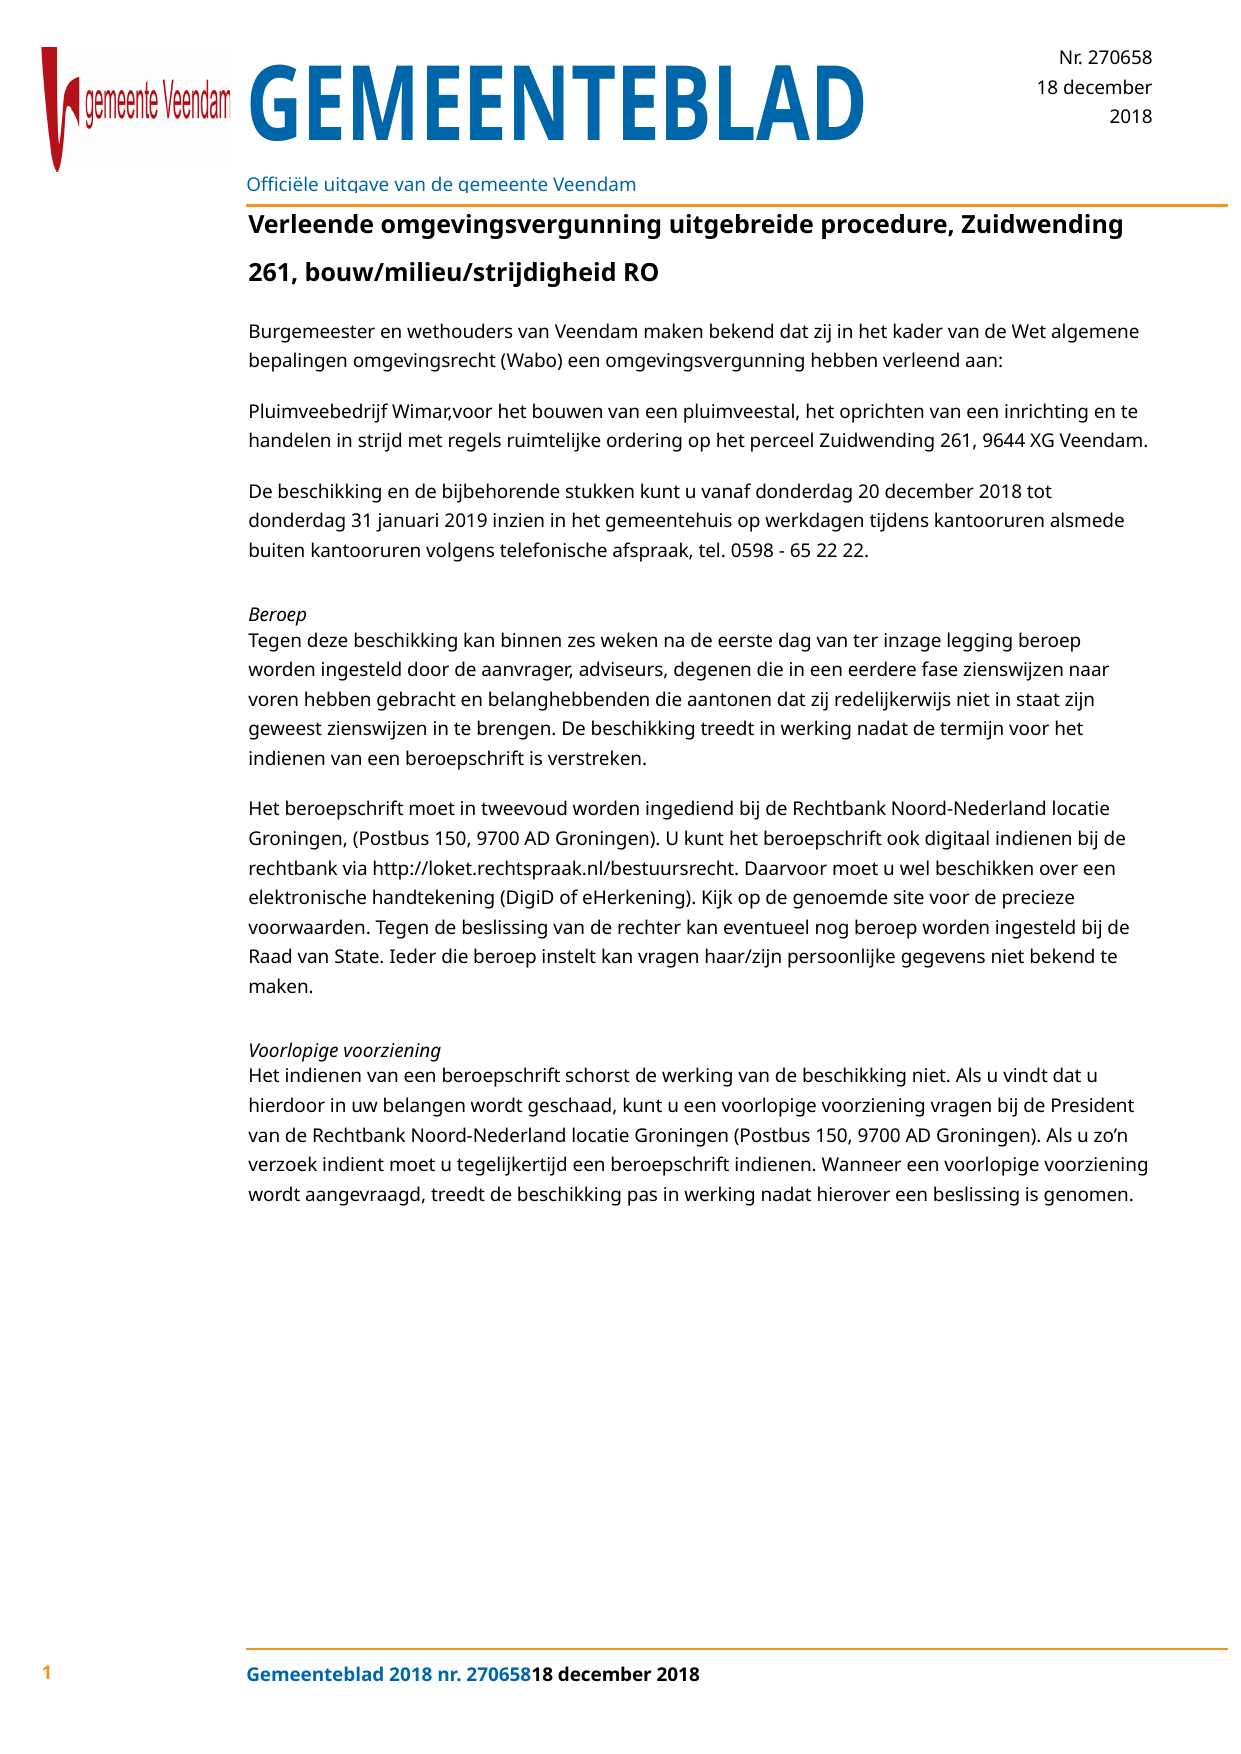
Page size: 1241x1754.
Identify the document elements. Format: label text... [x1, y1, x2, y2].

picture [41, 47, 231, 172]
text Pluimveebedrijf Wimar,voor het bouwen van een pluimveestal, het oprichten van een inrichting en te handelen in strijd met regels ruimtelijke ordering op het perceel Zuidwending 261, 9644 XG Veendam. [248, 398, 1152, 453]
text Verleende omgevingsvergunning uitgebreide procedure, Zuidwending 261, bouw/milieu/strijdigheid RO [248, 207, 1152, 288]
text Voorlopige voorziening [248, 1037, 1152, 1063]
text Burgemeester en wethouders van Veendam maken bekend dat zij in het kader van de Wet algemene bepalingen omgevingsrecht (Wabo) een omgevingsvergunning hebben verleend aan: [248, 318, 1152, 373]
text Tegen deze beschikking kan binnen zes weken na de eerste dag van ter inzage legging beroep worden ingesteld door de aanvrager, adviseurs, degenen die in een eerdere fase zienswijzen naar voren hebben gebracht en belanghebbenden die aantonen dat zij redelijkerwijs niet in staat zijn geweest zienswijzen in te brengen. De beschikking treedt in werking nadat de termijn voor het indienen van een beroepschrift is verstreken. [248, 627, 1152, 771]
text Het indienen van een beroepschrift schorst de werking van de beschikking niet. Als u vindt dat u hierdoor in uw belangen wordt geschaad, kunt u een voorlopige voorziening vragen bij de President van de Rechtbank Noord-Nederland locatie Groningen (Postbus 150, 9700 AD Groningen). Als u zo’n verzoek indient moet u tegelijkertijd een beroepschrift indienen. Wanneer een voorlopige voorziening wordt aangevraagd, treedt de beschikking pas in werking nadat hierover een beslissing is genomen. [248, 1063, 1152, 1207]
text Beroep [248, 601, 1152, 627]
text De beschikking en de bijbehorende stukken kunt u vanaf donderdag 20 december 2018 tot donderdag 31 januari 2019 inzien in het gemeentehuis op werkdagen tijdens kantooruren alsmede buiten kantooruren volgens telefonische afspraak, tel. 0598 - 65 22 22. [248, 478, 1152, 563]
text Het beroepschrift moet in tweevoud worden ingediend bij de Rechtbank Noord-Nederland locatie Groningen, (Postbus 150, 9700 AD Groningen). U kunt het beroepschrift ook digitaal indienen bij de rechtbank via http://loket.rechtspraak.nl/bestuursrecht. Daarvoor moet u wel beschikken over een elektronische handtekening (DigiD of eHerkening). Kijk op de genoemde site voor de precieze voorwaarden. Tegen de beslissing van de rechter kan eventueel nog beroep worden ingesteld bij de Raad van State. Ieder die beroep instelt kan vragen haar/zijn persoonlijke gegevens niet bekend te maken. [248, 796, 1152, 999]
